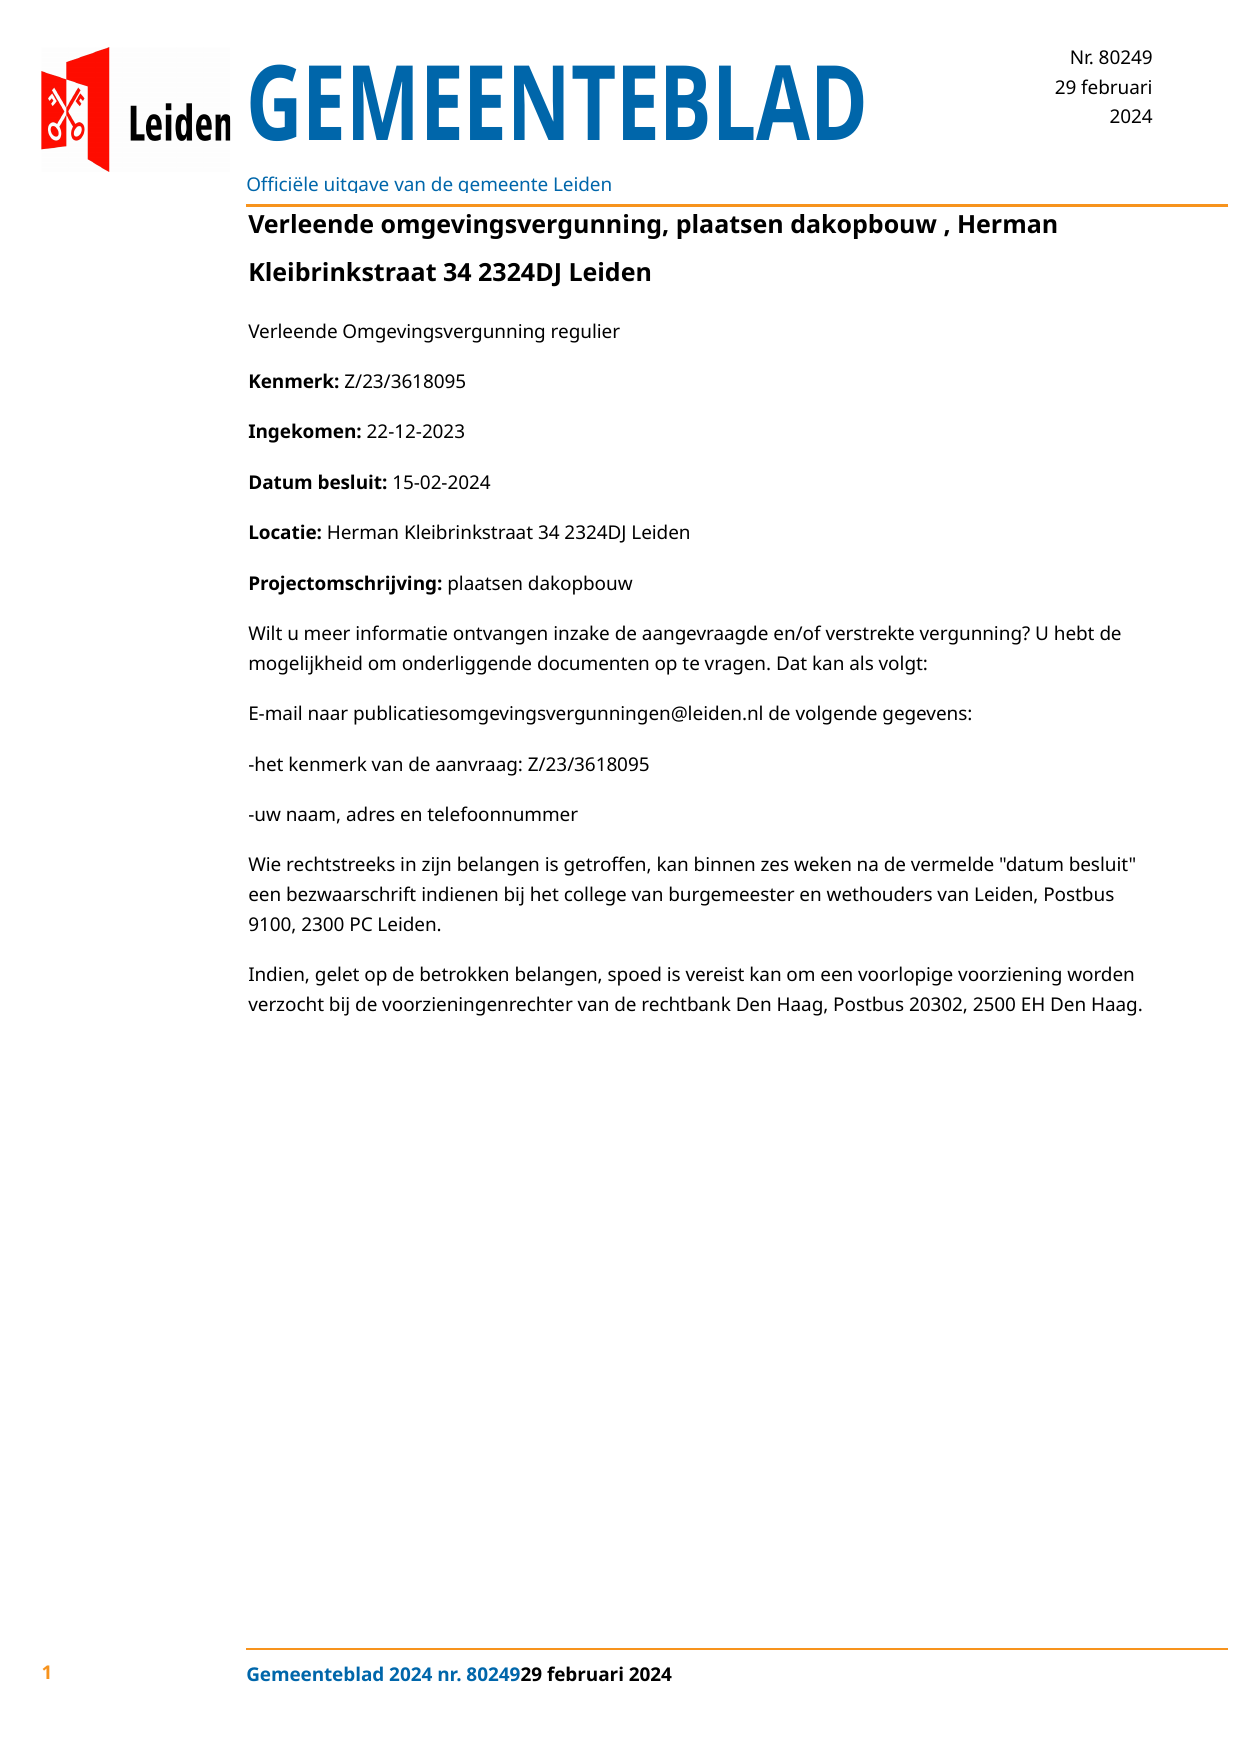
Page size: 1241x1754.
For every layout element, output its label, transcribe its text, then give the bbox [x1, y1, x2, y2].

text Datum besluit: 15-02-2024 [248, 469, 1152, 495]
text Ingekomen: 22-12-2023 [248, 419, 1152, 444]
text E-mail naar publicatiesomgevingsvergunningen@leiden.nl de volgende gegevens: [248, 700, 1152, 726]
picture [41, 47, 231, 172]
text Locatie: Herman Kleibrinkstraat 34 2324DJ Leiden [248, 519, 1152, 545]
text Projectomschrijving: plaatsen dakopbouw [248, 570, 1152, 596]
text Verleende omgevingsvergunning, plaatsen dakopbouw , Herman Kleibrinkstraat 34 2324DJ Leiden [248, 207, 1152, 288]
text Kenmerk: Z/23/3618095 [248, 368, 1152, 394]
text Wilt u meer informatie ontvangen inzake de aangevraagde en/of verstrekte vergunning? U hebt de mogelijkheid om onderliggende documenten op te vragen. Dat kan als volgt: [248, 620, 1152, 676]
text Wie rechtstreeks in zijn belangen is getroffen, kan binnen zes weken na de vermelde "datum besluit" een bezwaarschrift indienen bij het college van burgemeester en wethouders van Leiden, Postbus 9100, 2300 PC Leiden. [248, 852, 1152, 937]
text Indien, gelet op de betrokken belangen, spoed is vereist kan om een voorlopige voorziening worden verzocht bij de voorzieningenrechter van de rechtbank Den Haag, Postbus 20302, 2500 EH Den Haag. [248, 961, 1152, 1017]
text -uw naam, adres en telefoonnummer [248, 801, 1152, 827]
text -het kenmerk van de aanvraag: Z/23/3618095 [248, 751, 1152, 777]
text Verleende Omgevingsvergunning regulier [248, 318, 1152, 344]
